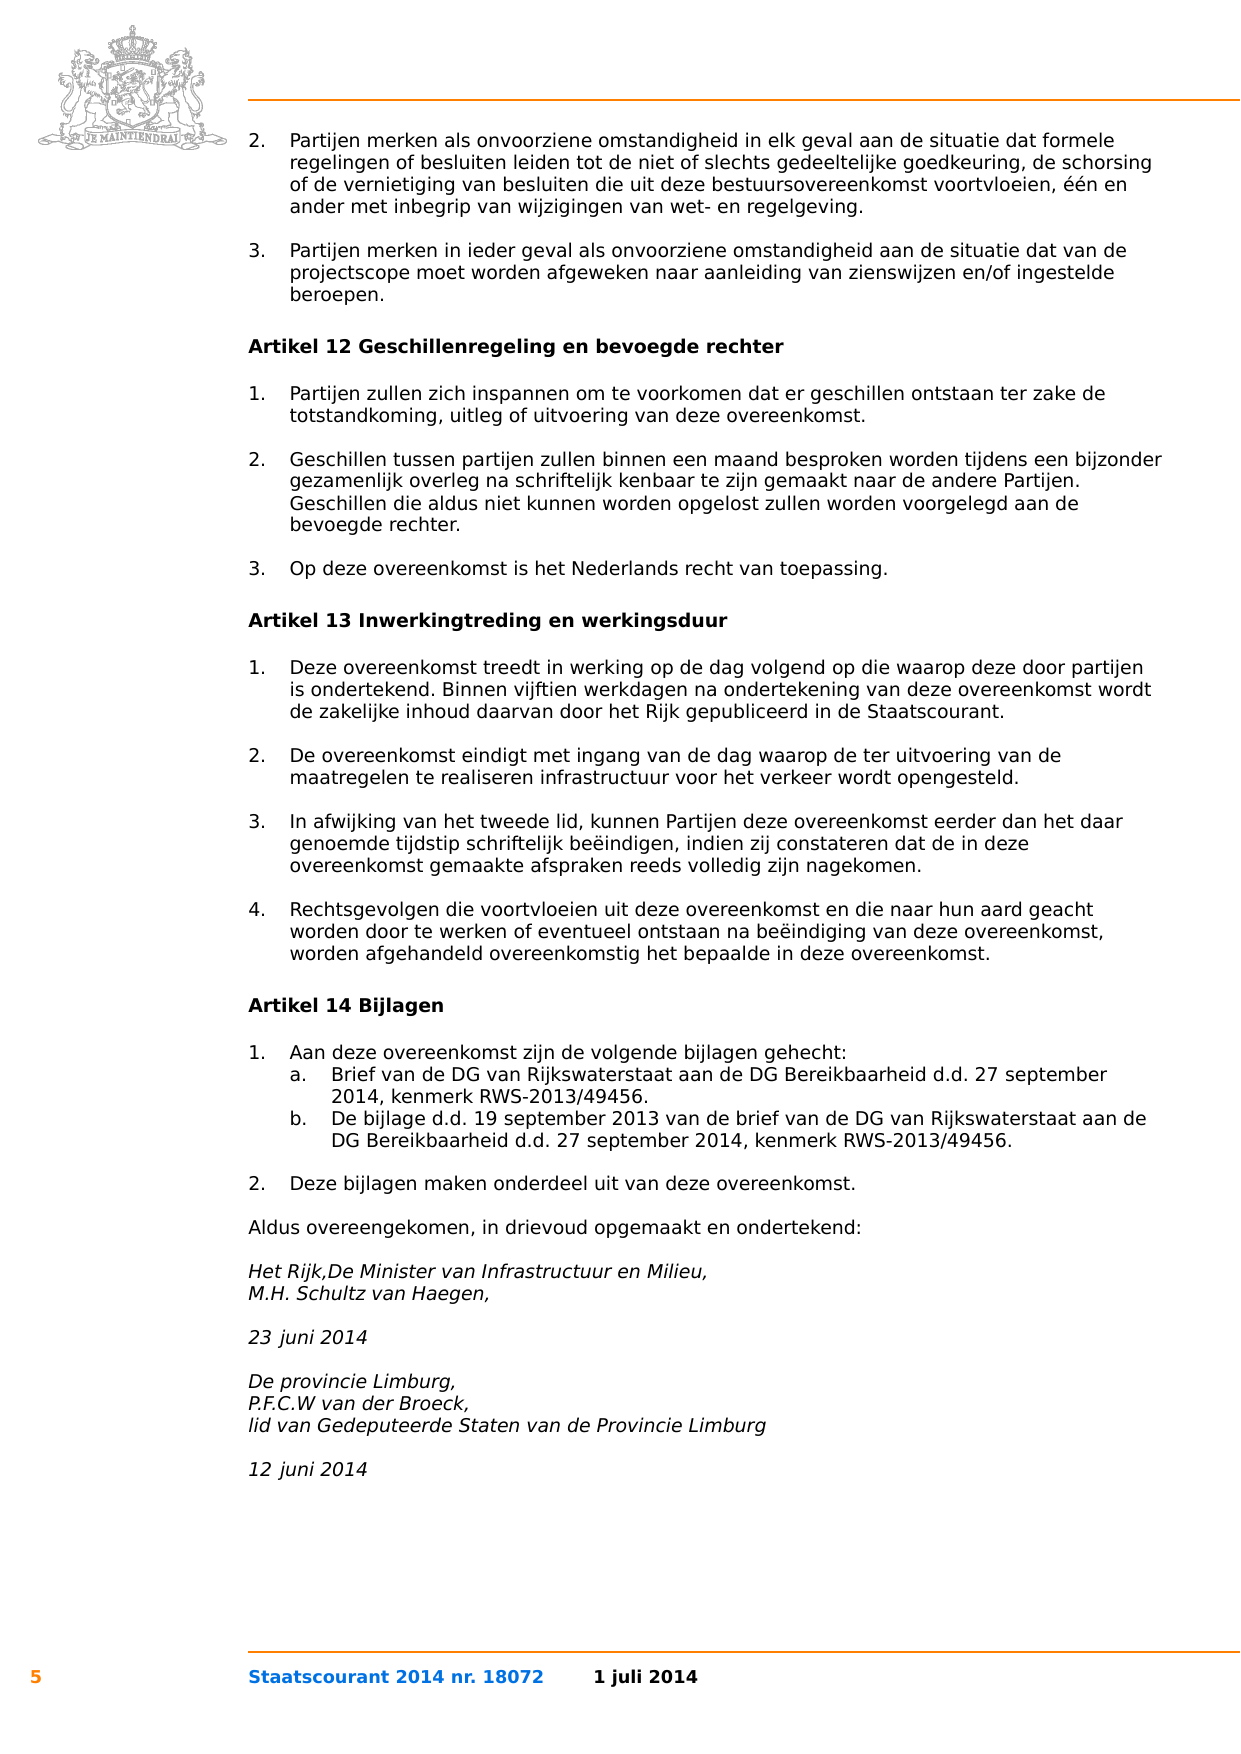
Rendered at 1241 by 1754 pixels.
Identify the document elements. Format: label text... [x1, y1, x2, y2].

text a. Brief van de DG van Rijkswaterstaat aan de DG Bereikbaarheid d.d. 27 september 2014, kenmerk RWS-2013/49456. [289, 1063, 1163, 1107]
text Aldus overeengekomen, in drievoud opgemaakt en ondertekend: [248, 1217, 1163, 1239]
subtitle Artikel 13 Inwerkingtreding en werkingsduur [248, 610, 1163, 632]
text Het Rijk,De Minister van Infrastructuur en Milieu, M.H. Schultz van Haegen, [248, 1261, 1163, 1305]
text De provincie Limburg, P.F.C.W van der Broeck, lid van Gedeputeerde Staten van de Provincie Limburg [248, 1371, 1163, 1437]
text 1. Deze overeenkomst treedt in werking op de dag volgend op die waarop deze door partijen is ondertekend. Binnen vijftien werkdagen na ondertekening van deze overeenkomst wordt de zakelijke inhoud daarvan door het Rijk gepubliceerd in de Staatscourant. [248, 657, 1163, 723]
text 1. Partijen zullen zich inspannen om te voorkomen dat er geschillen ontstaan ter zake de totstandkoming, uitleg of uitvoering van deze overeenkomst. [248, 383, 1163, 427]
subtitle Artikel 14 Bijlagen [248, 994, 1163, 1017]
text b. De bijlage d.d. 19 september 2013 van de brief van de DG van Rijkswaterstaat aan de DG Bereikbaarheid d.d. 27 september 2014, kenmerk RWS-2013/49456. [289, 1107, 1163, 1151]
picture [38, 25, 227, 150]
text 2. Geschillen tussen partijen zullen binnen een maand besproken worden tijdens een bijzonder gezamenlijk overleg na schriftelijk kenbaar te zijn gemaakt naar de andere Partijen. Geschillen die aldus niet kunnen worden opgelost zullen worden voorgelegd aan de bevoegde rechter. [248, 448, 1163, 536]
subtitle Artikel 12 Geschillenregeling en bevoegde rechter [248, 336, 1163, 358]
text 3. In afwijking van het tweede lid, kunnen Partijen deze overeenkomst eerder dan het daar genoemde tijdstip schriftelijk beëindigen, indien zij constateren dat de in deze overeenkomst gemaakte afspraken reeds volledig zijn nagekomen. [248, 811, 1163, 877]
text 2. Deze bijlagen maken onderdeel uit van deze overeenkomst. [248, 1173, 1163, 1195]
text 2. De overeenkomst eindigt met ingang van de dag waarop de ter uitvoering van de maatregelen te realiseren infrastructuur voor het verkeer wordt opengesteld. [248, 745, 1163, 789]
text 12 juni 2014 [248, 1458, 1163, 1481]
text 1. Aan deze overeenkomst zijn de volgende bijlagen gehecht: [248, 1042, 1163, 1063]
text 3. Op deze overeenkomst is het Nederlands recht van toepassing. [248, 558, 1163, 580]
text 2. Partijen merken als onvoorziene omstandigheid in elk geval aan de situatie dat formele regelingen of besluiten leiden tot de niet of slechts gedeeltelijke goedkeuring, de schorsing of de vernietiging van besluiten die uit deze bestuursovereenkomst voortvloeien, één en ander met inbegrip van wijzigingen van wet- en regelgeving. [248, 130, 1163, 218]
text 4. Rechtsgevolgen die voortvloeien uit deze overeenkomst en die naar hun aard geacht worden door te werken of eventueel ontstaan na beëindiging van deze overeenkomst, worden afgehandeld overeenkomstig het bepaalde in deze overeenkomst. [248, 899, 1163, 964]
text 3. Partijen merken in ieder geval als onvoorziene omstandigheid aan de situatie dat van de projectscope moet worden afgeweken naar aanleiding van zienswijzen en/of ingestelde beroepen. [248, 240, 1163, 306]
text 23 juni 2014 [248, 1327, 1163, 1349]
